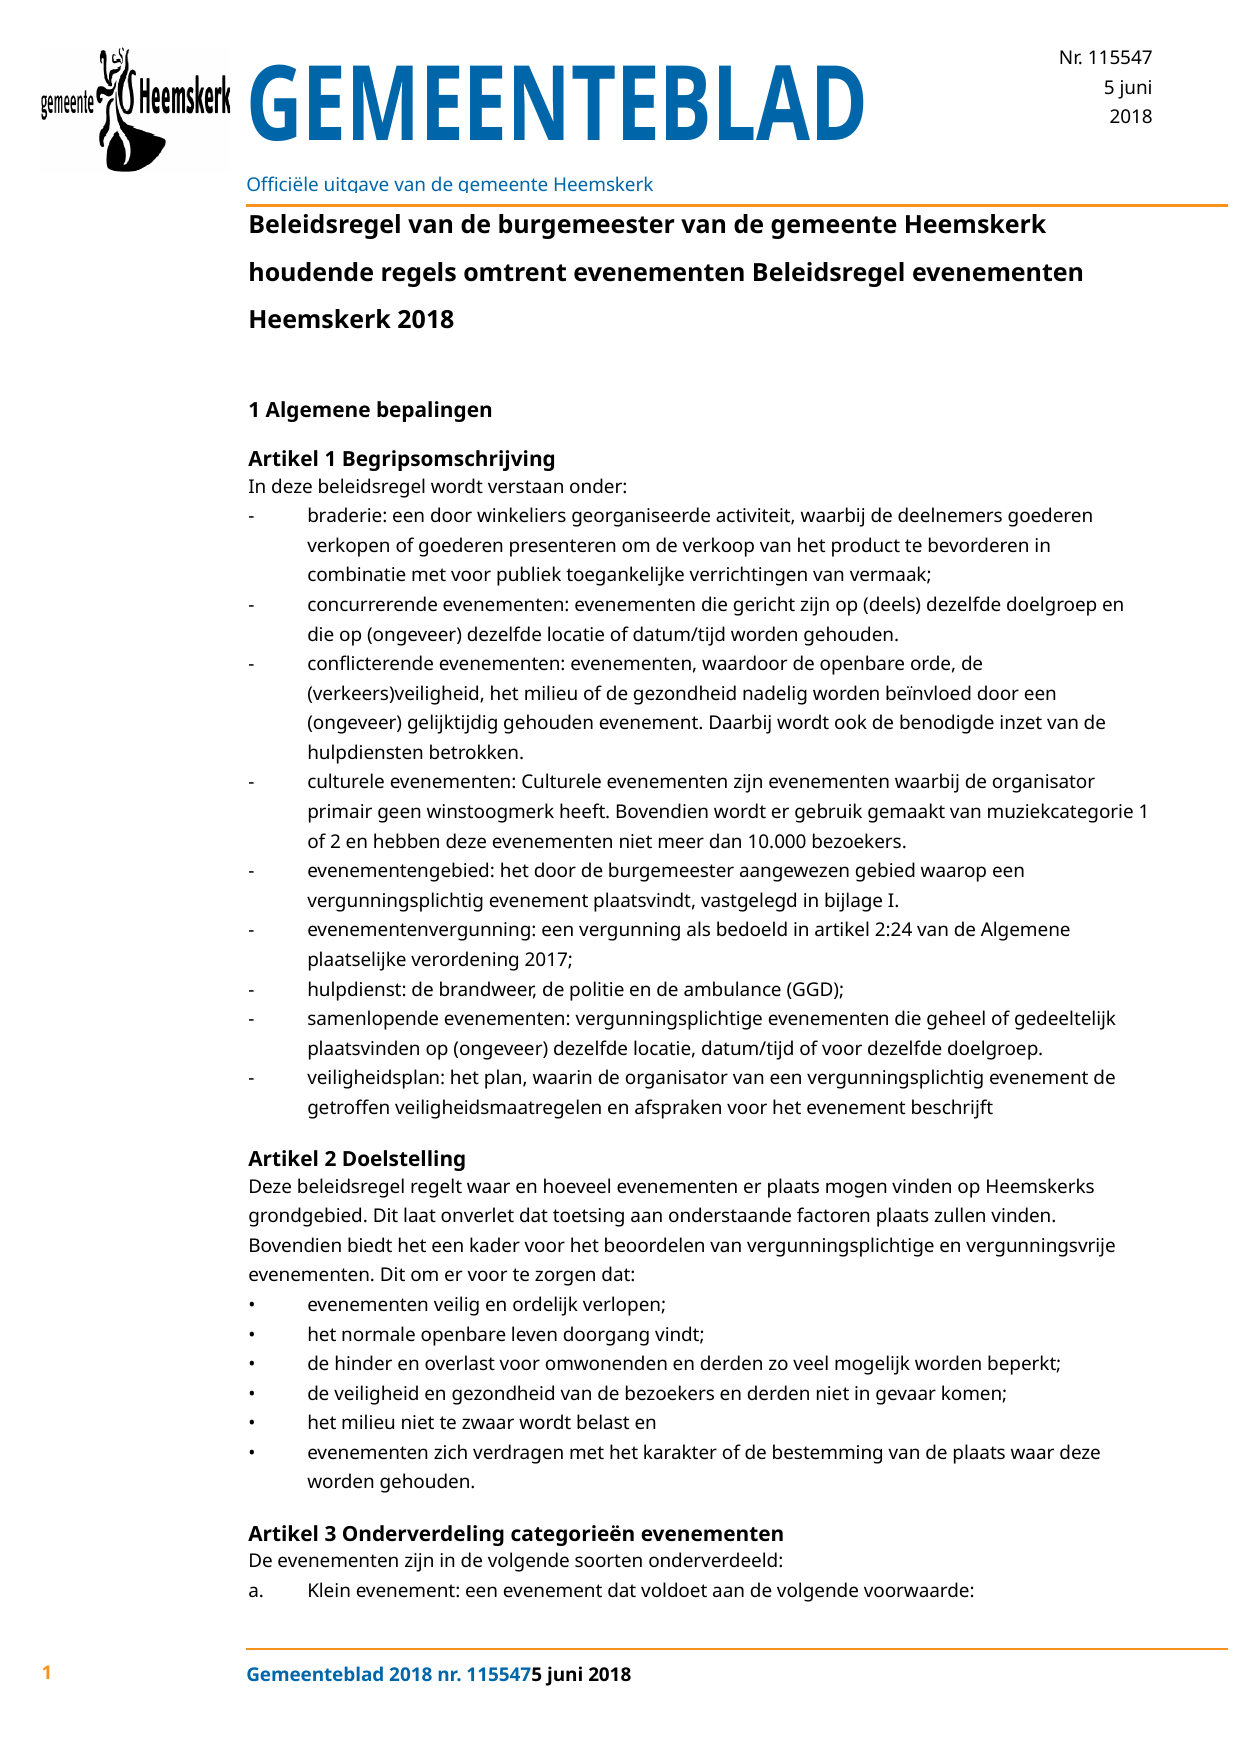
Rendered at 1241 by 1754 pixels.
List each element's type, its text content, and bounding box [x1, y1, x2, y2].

list evenementen zich verdragen met het karakter of de bestemming van de plaats waar deze worden gehouden. [248, 1439, 1152, 1494]
list de hinder en overlast voor omwonenden en derden zo veel mogelijk worden beperkt; [248, 1350, 1152, 1376]
text Deze beleidsregel regelt waar en hoeveel evenementen er plaats mogen vinden op Heemskerks grondgebied. Dit laat onverlet dat toetsing aan onderstaande factoren plaats zullen vinden. Bovendien biedt het een kader voor het beoordelen van vergunningsplichtige en vergunningsvrije evenementen. Dit om er voor te zorgen dat: [248, 1173, 1152, 1287]
list het milieu niet te zwaar wordt belast en [248, 1409, 1152, 1435]
text De evenementen zijn in de volgende soorten onderverdeeld: [248, 1548, 1152, 1573]
list het normale openbare leven doorgang vindt; [248, 1321, 1152, 1347]
list veiligheidsplan: het plan, waarin de organisator van een vergunningsplichtig evenement de getroffen veiligheidsmaatregelen en afspraken voor het evenement beschrijft [248, 1064, 1152, 1120]
text Artikel 3 Onderverdeling categorieën evenementen [248, 1519, 1152, 1548]
list Klein evenement: een evenement dat voldoet aan de volgende voorwaarde: [248, 1577, 1152, 1603]
list evenementengebied: het door de burgemeester aangewezen gebied waarop een vergunningsplichtig evenement plaatsvindt, vastgelegd in bijlage I. [248, 857, 1152, 913]
text 1 Algemene bepalingen [248, 395, 1152, 423]
list samenlopende evenementen: vergunningsplichtige evenementen die geheel of gedeeltelijk plaatsvinden op (ongeveer) dezelfde locatie, datum/tijd of voor dezelfde doelgroep. [248, 1005, 1152, 1061]
list culturele evenementen: Culturele evenementen zijn evenementen waarbij de organisator primair geen winstoogmerk heeft. Bovendien wordt er gebruik gemaakt van muziekcategorie 1 of 2 en hebben deze evenementen niet meer dan 10.000 bezoekers. [248, 769, 1152, 853]
text In deze beleidsregel wordt verstaan onder: [248, 473, 1152, 498]
list conflicterende evenementen: evenementen, waardoor de openbare orde, de (verkeers)veiligheid, het milieu of de gezondheid nadelig worden beïnvloed door een (ongeveer) gelijktijdig gehouden evenement. Daarbij wordt ook de benodigde inzet van de hulpdiensten betrokken. [248, 650, 1152, 765]
list de veiligheid en gezondheid van de bezoekers en derden niet in gevaar komen; [248, 1380, 1152, 1406]
list braderie: een door winkeliers georganiseerde activiteit, waarbij de deelnemers goederen verkopen of goederen presenteren om de verkoop van het product te bevorderen in combinatie met voor publiek toegankelijke verrichtingen van vermaak; [248, 502, 1152, 587]
list evenementenvergunning: een vergunning als bedoeld in artikel 2:24 van de Algemene plaatselijke verordening 2017; [248, 917, 1152, 972]
picture [41, 47, 231, 172]
text Artikel 1 Begripsomschrijving [248, 444, 1152, 473]
list hulpdienst: de brandweer, de politie en de ambulance (GGD); [248, 976, 1152, 1001]
text Beleidsregel van de burgemeester van de gemeente Heemskerk houdende regels omtrent evenementen Beleidsregel evenementen Heemskerk 2018 [248, 207, 1152, 336]
list evenementen veilig en ordelijk verlopen; [248, 1291, 1152, 1317]
text Artikel 2 Doelstelling [248, 1144, 1152, 1173]
list concurrerende evenementen: evenementen die gericht zijn op (deels) dezelfde doelgroep en die op (ongeveer) dezelfde locatie of datum/tijd worden gehouden. [248, 591, 1152, 646]
